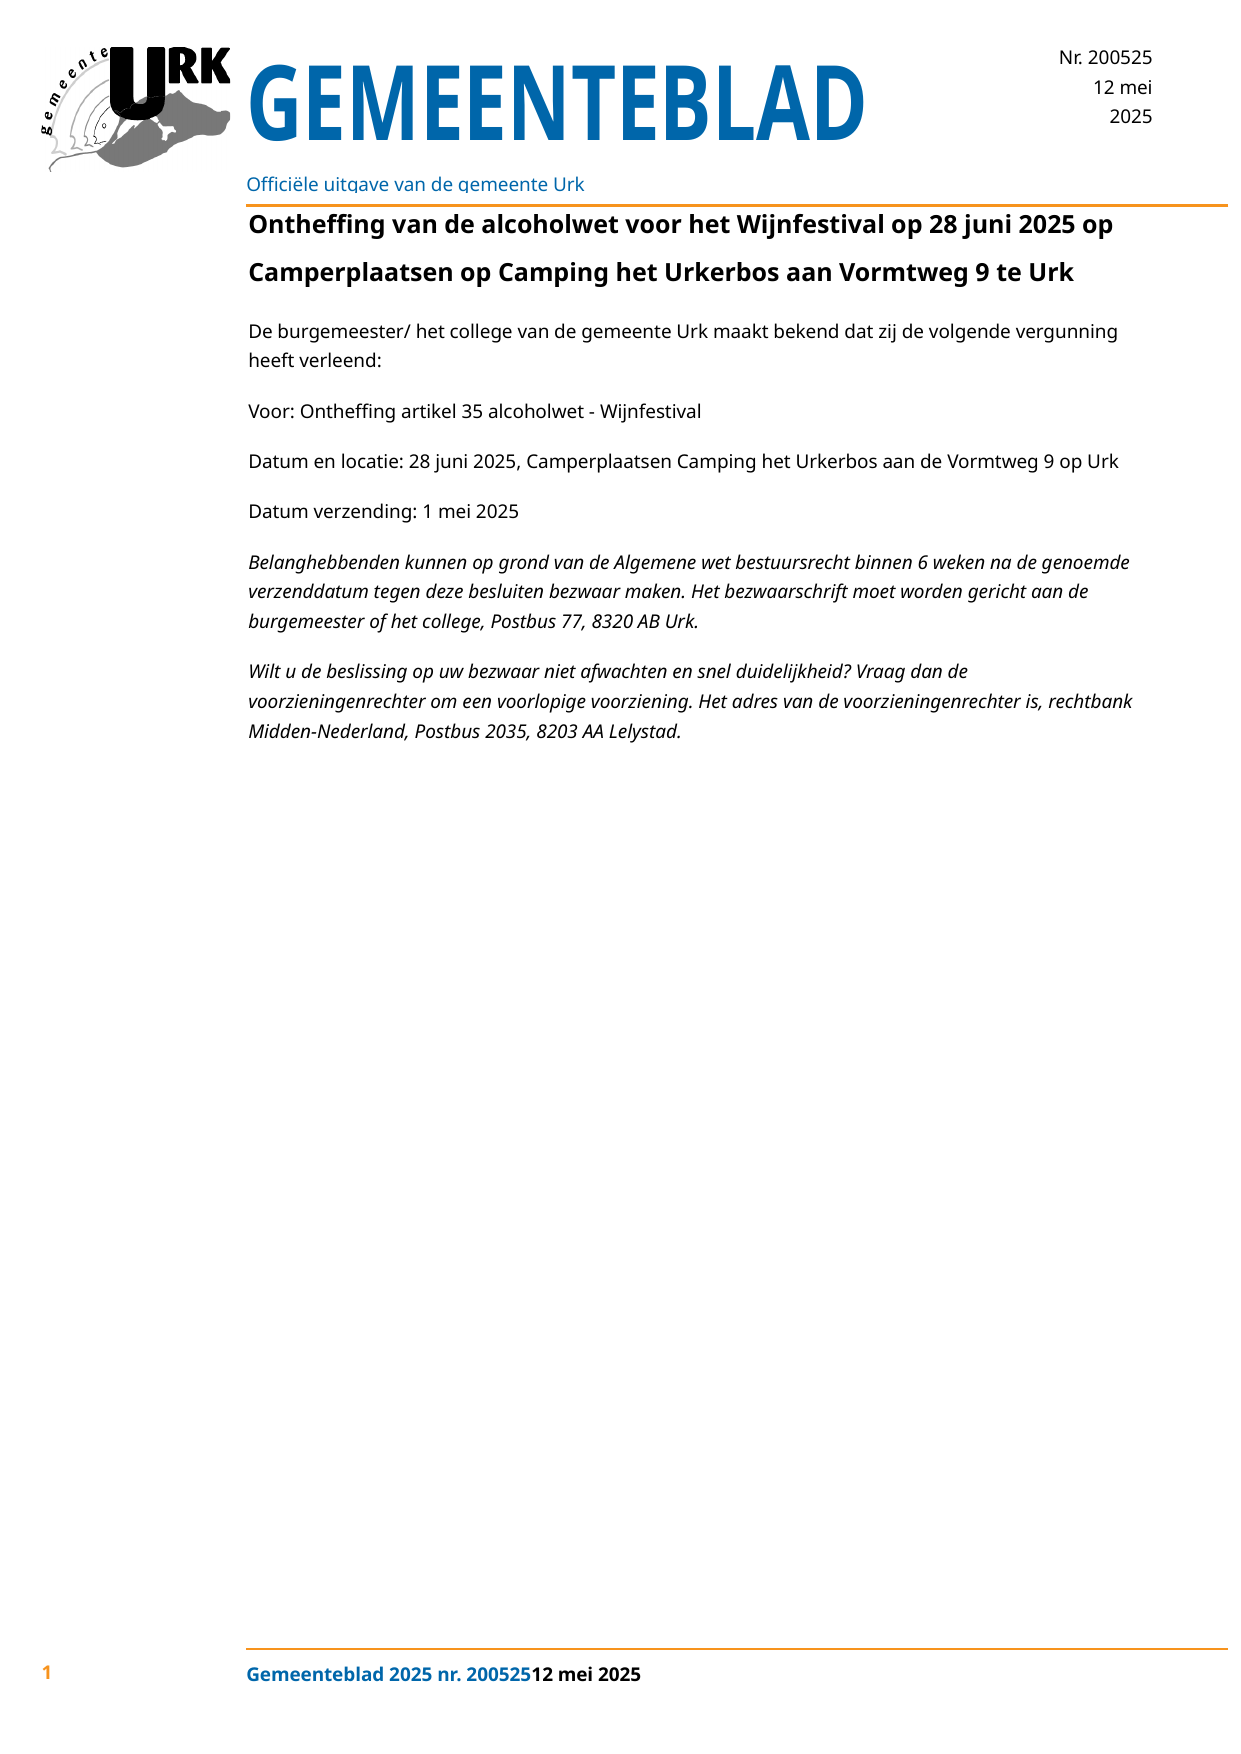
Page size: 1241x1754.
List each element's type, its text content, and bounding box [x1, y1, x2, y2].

text Ontheffing van de alcoholwet voor het Wijnfestival op 28 juni 2025 op Camperplaatsen op Camping het Urkerbos aan Vormtweg 9 te Urk [248, 207, 1152, 288]
text Belanghebbenden kunnen op grond van de Algemene wet bestuursrecht binnen 6 weken na de genoemde verzenddatum tegen deze besluiten bezwaar maken. Het bezwaarschrift moet worden gericht aan de burgemeester of het college, Postbus 77, 8320 AB Urk. [248, 549, 1152, 634]
picture [41, 47, 231, 172]
text Datum verzending: 1 mei 2025 [248, 499, 1152, 524]
text Voor: Ontheffing artikel 35 alcoholwet - Wijnfestival [248, 398, 1152, 424]
text Wilt u de beslissing op uw bezwaar niet afwachten en snel duidelijkheid? Vraag dan de voorzieningenrechter om een voorlopige voorziening. Het adres van de voorzieningenrechter is, rechtbank Midden-Nederland, Postbus 2035, 8203 AA Lelystad. [248, 659, 1152, 744]
text De burgemeester/ het college van de gemeente Urk maakt bekend dat zij de volgende vergunning heeft verleend: [248, 318, 1152, 373]
text Datum en locatie: 28 juni 2025, Camperplaatsen Camping het Urkerbos aan de Vormtweg 9 op Urk [248, 448, 1152, 474]
